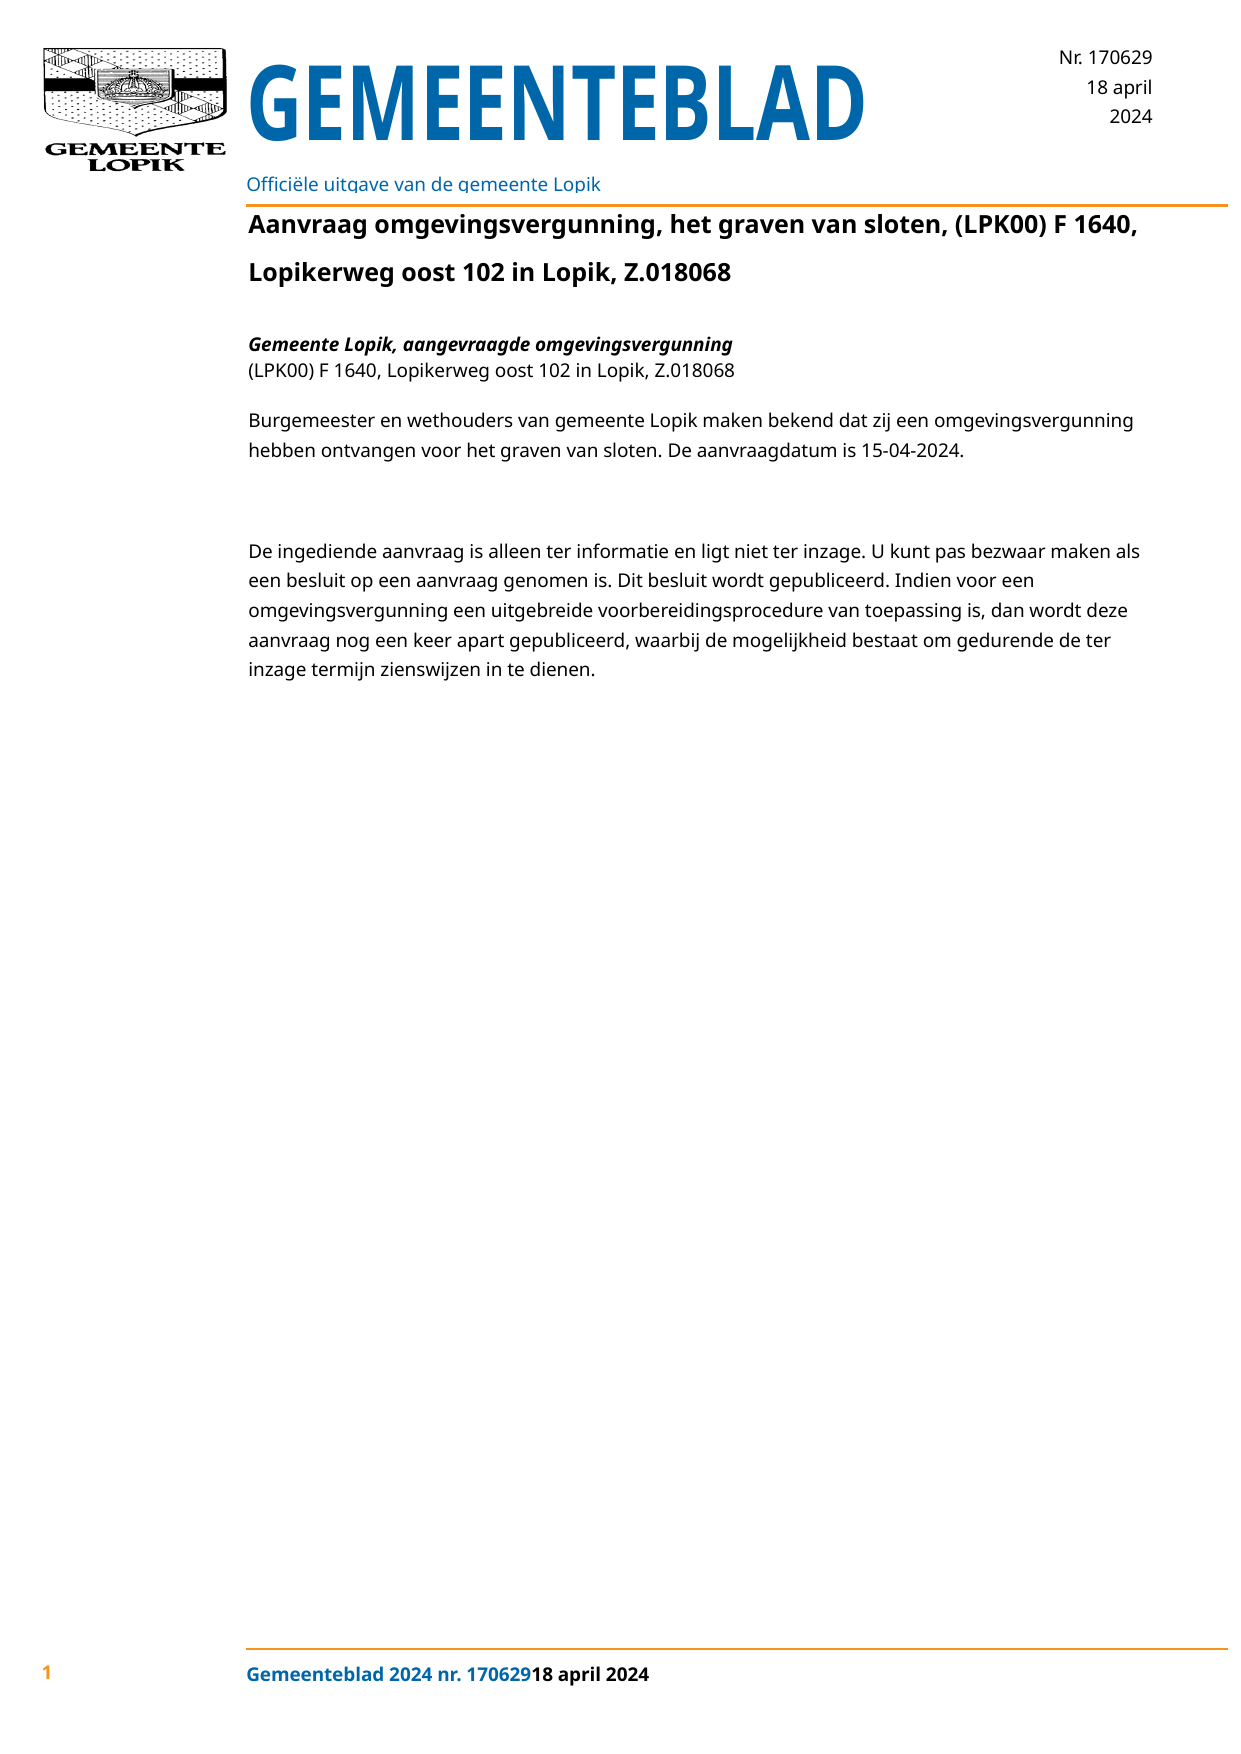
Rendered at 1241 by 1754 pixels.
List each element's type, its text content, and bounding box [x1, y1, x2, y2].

text De ingediende aanvraag is alleen ter informatie en ligt niet ter inzage. U kunt pas bezwaar maken als een besluit op een aanvraag genomen is. Dit besluit wordt gepubliceerd. Indien voor een omgevingsvergunning een uitgebreide voorbereidingsprocedure van toepassing is, dan wordt deze aanvraag nog een keer apart gepubliceerd, waarbij de mogelijkheid bestaat om gedurende de ter inzage termijn zienswijzen in te dienen. [248, 538, 1152, 682]
picture [41, 47, 231, 172]
text Gemeente Lopik, aangevraagde omgevingsvergunning [248, 331, 1152, 357]
text Aanvraag omgevingsvergunning, het graven van sloten, (LPK00) F 1640, Lopikerweg oost 102 in Lopik, Z.018068 [248, 207, 1152, 288]
text (LPK00) F 1640, Lopikerweg oost 102 in Lopik, Z.018068 [248, 357, 1152, 383]
text Burgemeester en wethouders van gemeente Lopik maken bekend dat zij een omgevingsvergunning hebben ontvangen voor het graven van sloten. De aanvraagdatum is 15-04-2024. [248, 408, 1152, 463]
